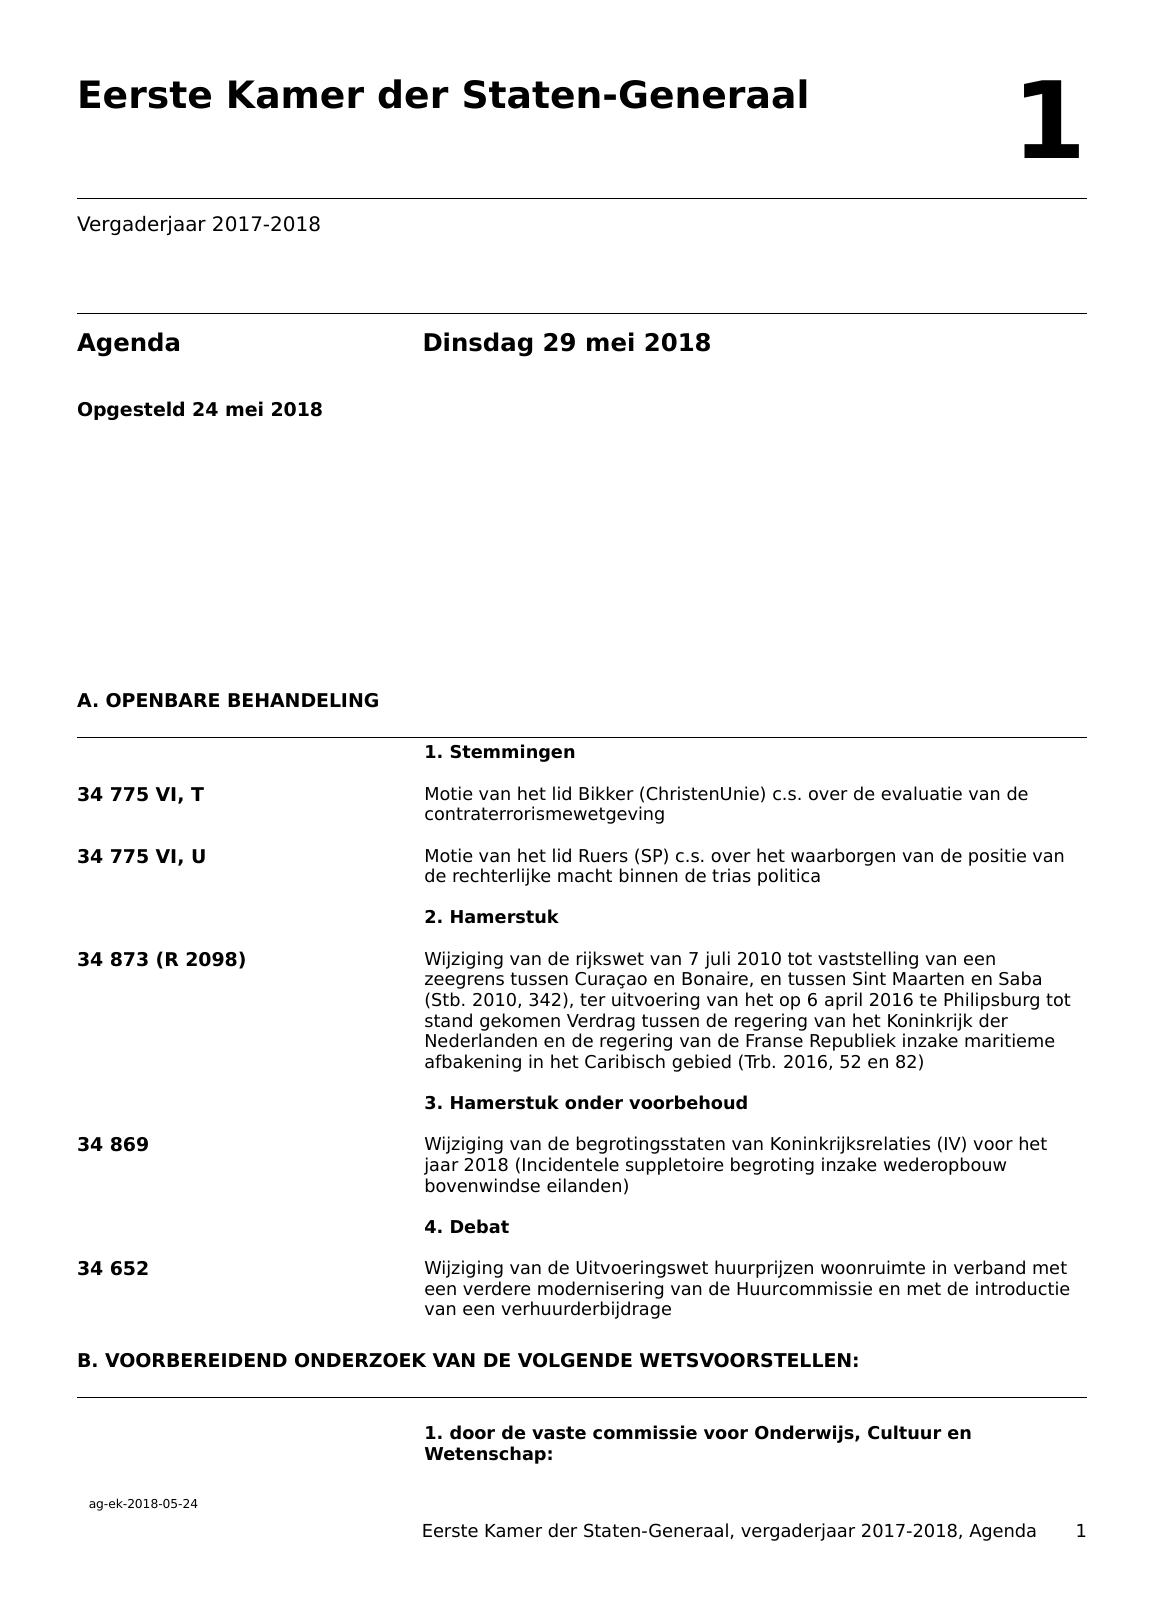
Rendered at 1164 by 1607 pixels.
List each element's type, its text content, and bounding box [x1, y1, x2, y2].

table_header [77, 1398, 401, 1423]
table_cell [77, 1423, 401, 1464]
table_header 1. Stemmingen [418, 738, 1087, 763]
table_cell [401, 763, 418, 784]
table_cell [401, 1258, 418, 1320]
table_header Eerste Kamer der Staten-Generaal [77, 59, 886, 198]
table_cell [418, 825, 1087, 846]
table_header [401, 738, 418, 763]
table_cell [77, 763, 401, 784]
table_cell Wijziging van de rijkswet van 7 juli 2010 tot vaststelling van een zeegrens tussen Curaçao en Bonaire, en tussen Sint Maarten en Saba (Stb. 2010, 342), ter uitvoering van het op 6 april 2016 te Philipsburg tot stand gekomen Verdrag tussen de regering van het Koninkrijk der Nederlanden en de regering van de Franse Republiek inzake maritieme afbakening in het Caribisch gebied (Trb. 2016, 52 en 82) [418, 949, 1087, 1072]
table_cell [77, 825, 401, 846]
table_cell [77, 1093, 401, 1114]
text ag-ek-2018-05-24 [88, 1497, 323, 1511]
table_cell [77, 1196, 401, 1217]
table_cell [401, 1114, 418, 1134]
table_cell [401, 908, 418, 928]
table_cell [418, 1238, 1087, 1258]
table_cell Motie van het lid Ruers (SP) c.s. over het waarborgen van de positie van de rechterlijke macht binnen de trias politica [418, 846, 1087, 887]
table_cell [77, 887, 401, 907]
table_cell 34 775 VI, T [77, 784, 401, 825]
table_cell [401, 1134, 418, 1196]
table_cell 3. Hamerstuk onder voorbehoud [418, 1093, 1087, 1114]
subtitle B. VOORBEREIDEND ONDERZOEK VAN DE VOLGENDE WETSVOORSTELLEN: [77, 1350, 1087, 1372]
table_cell Dinsdag 29 mei 2018 [422, 314, 1087, 357]
table_cell [401, 825, 418, 846]
table_cell [77, 1073, 401, 1093]
table_cell [401, 928, 418, 949]
table_cell [401, 846, 418, 887]
table_cell Motie van het lid Bikker (ChristenUnie) c.s. over de evaluatie van de contraterrorismewetgeving [418, 784, 1087, 825]
table_cell 34 652 [77, 1258, 401, 1320]
table_cell 2. Hamerstuk [418, 908, 1087, 928]
table_cell [401, 784, 418, 825]
table_cell [77, 928, 401, 949]
table_cell [401, 1093, 418, 1114]
table_cell [401, 1217, 418, 1237]
table_cell Wijziging van de Uitvoeringswet huurprijzen woonruimte in verband met een verdere modernisering van de Huurcommissie en met de introductie van een verhuurderbijdrage [418, 1258, 1087, 1320]
table_cell [77, 908, 401, 928]
table_cell [401, 1196, 418, 1217]
table_cell [401, 1073, 418, 1093]
table_header [418, 1398, 1087, 1423]
table_cell 34 873 (R 2098) [77, 949, 401, 1072]
table_cell 4. Debat [418, 1217, 1087, 1237]
text Opgesteld 24 mei 2018 [77, 399, 1087, 421]
table_cell [77, 1114, 401, 1134]
table_cell [401, 949, 418, 1072]
table_cell [401, 1423, 418, 1464]
table_cell [77, 1238, 401, 1258]
table_cell Vergaderjaar 2017-2018 [77, 199, 1087, 313]
table_cell [418, 763, 1087, 784]
table_cell [418, 928, 1087, 949]
table_cell Agenda [77, 314, 422, 357]
table_cell [401, 887, 418, 907]
table_cell Wijziging van de begrotingsstaten van Koninkrijksrelaties (IV) voor het jaar 2018 (Incidentele suppletoire begroting inzake wederopbouw bovenwindse eilanden) [418, 1134, 1087, 1196]
table_cell [418, 1073, 1087, 1093]
table_cell [418, 887, 1087, 907]
table_cell [418, 1114, 1087, 1134]
table_cell [77, 1217, 401, 1237]
table_cell [418, 1196, 1087, 1217]
table_cell 34 775 VI, U [77, 846, 401, 887]
table_header 1 [886, 59, 1087, 198]
table_cell 1. door de vaste commissie voor Onderwijs, Cultuur en Wetenschap: [418, 1423, 1087, 1464]
table_header [401, 1398, 418, 1423]
table_header [77, 738, 401, 763]
subtitle A. OPENBARE BEHANDELING [77, 690, 1087, 712]
table_cell 34 869 [77, 1134, 401, 1196]
table_cell [401, 1238, 418, 1258]
